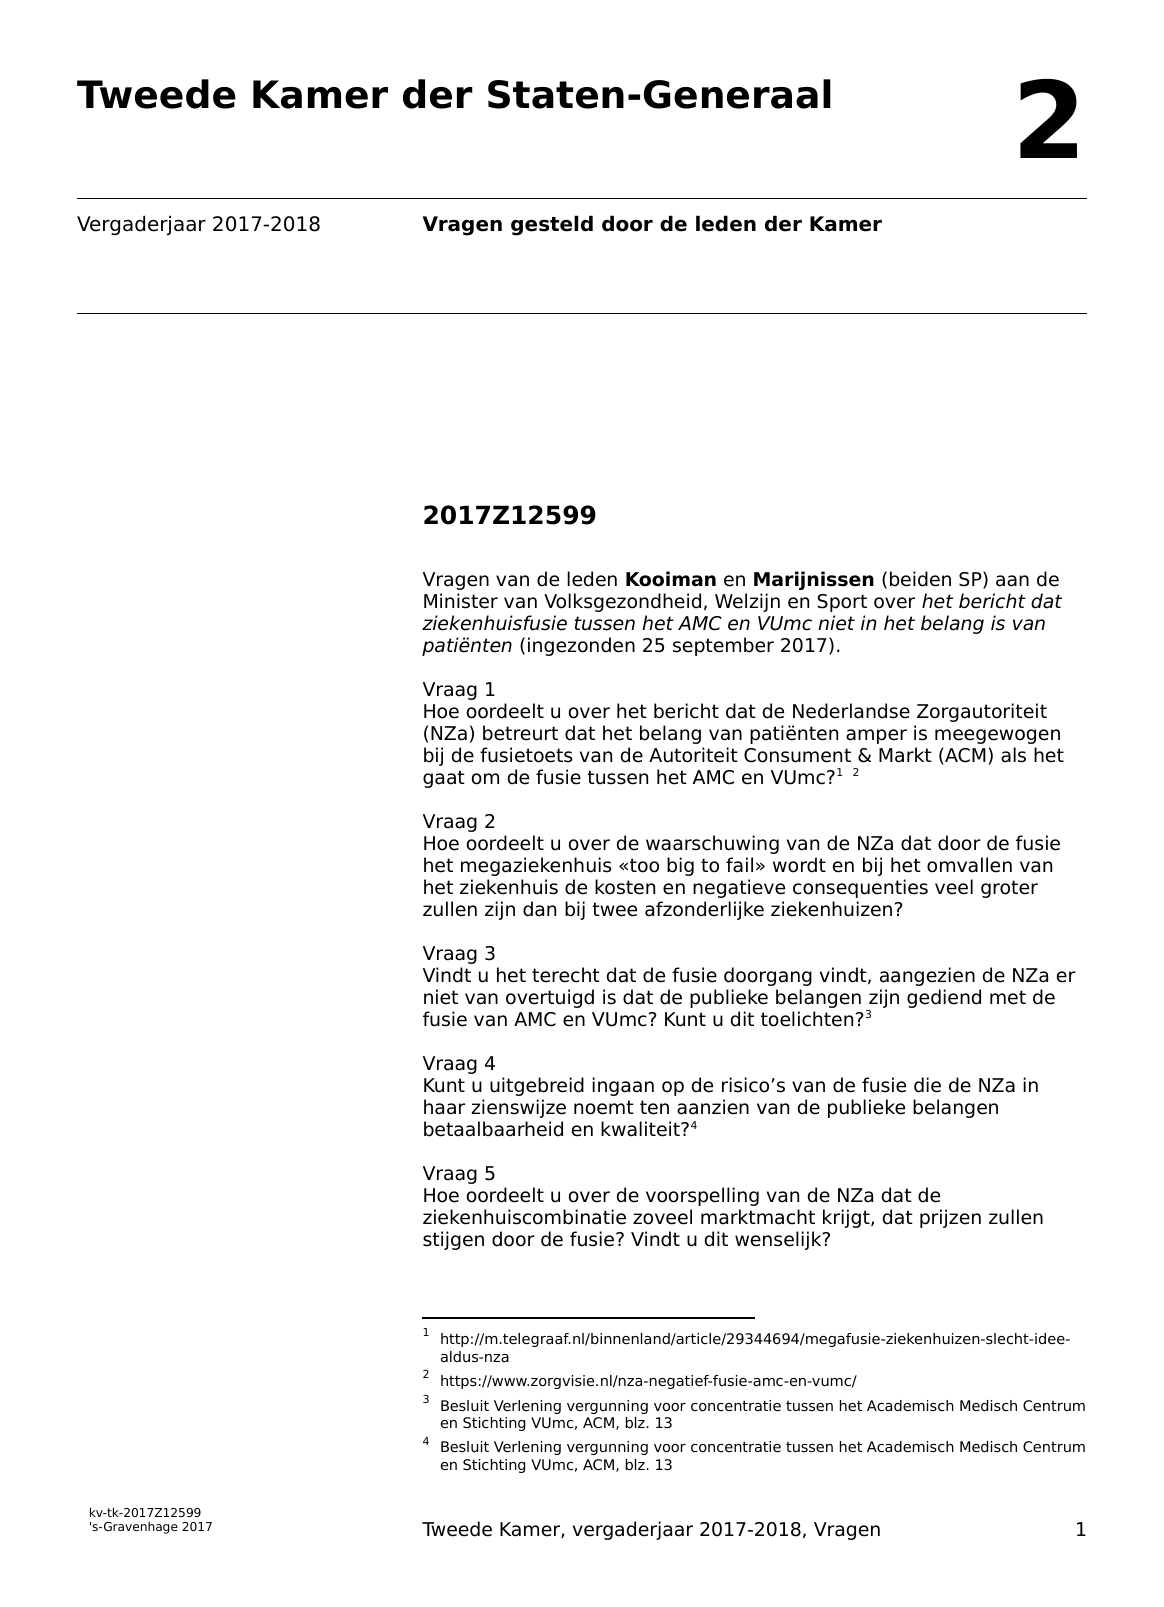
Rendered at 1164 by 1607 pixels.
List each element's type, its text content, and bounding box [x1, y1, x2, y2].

text Besluit Verlening vergunning voor concentratie tussen het Academisch Medisch Centrum en Stichting VUmc, ACM, blz. 13 [422, 1435, 1087, 1474]
table_cell Vragen gesteld door de leden der Kamer [422, 199, 1087, 313]
text Hoe oordeelt u over het bericht dat de Nederlandse Zorgautoriteit (NZa) betreurt dat het belang van patiënten amper is meegewogen bij de fusietoets van de Autoriteit Consument & Markt (ACM) als het gaat om de fusie tussen het AMC en VUmc? [422, 701, 1087, 789]
text Kunt u uitgebreid ingaan op de risico’s van de fusie die de NZa in haar zienswijze noemt ten aanzien van de publieke belangen betaalbaarheid en kwaliteit? [422, 1075, 1087, 1141]
text Besluit Verlening vergunning voor concentratie tussen het Academisch Medisch Centrum en Stichting VUmc, ACM, blz. 13 [422, 1393, 1087, 1432]
text Vragen van de leden Kooiman en Marijnissen (beiden SP) aan de Minister van Volksgezondheid, Welzijn en Sport over het bericht dat ziekenhuisfusie tussen het AMC en VUmc niet in het belang is van patiënten (ingezonden 25 september 2017). [422, 569, 1087, 657]
text 's-Gravenhage 2017 [88, 1520, 323, 1534]
text Vraag 2 [422, 811, 1087, 833]
table_header Tweede Kamer der Staten-Generaal [77, 59, 886, 198]
text kv-tk-2017Z12599 [88, 1506, 323, 1520]
table_header 2 [886, 59, 1087, 198]
text Hoe oordeelt u over de waarschuwing van de NZa dat door de fusie het megaziekenhuis «too big to fail» wordt en bij het omvallen van het ziekenhuis de kosten en negatieve consequenties veel groter zullen zijn dan bij twee afzonderlijke ziekenhuizen? [422, 833, 1087, 921]
text Vindt u het terecht dat de fusie doorgang vindt, aangezien de NZa er niet van overtuigd is dat de publieke belangen zijn gediend met de fusie van AMC en VUmc? Kunt u dit toelichten? [422, 965, 1087, 1031]
text Vraag 5 [422, 1163, 1087, 1185]
text Vraag 4 [422, 1053, 1087, 1075]
text Vraag 1 [422, 679, 1087, 701]
table_cell Vergaderjaar 2017-2018 [77, 199, 422, 313]
text Hoe oordeelt u over de voorspelling van de NZa dat de ziekenhuiscombinatie zoveel marktmacht krijgt, dat prijzen zullen stijgen door de fusie? Vindt u dit wenselijk? [422, 1185, 1087, 1251]
text 2017Z12599 [422, 501, 1087, 531]
text Vraag 3 [422, 943, 1087, 965]
text http://m.telegraaf.nl/binnenland/article/29344694/megafusie-ziekenhuizen-slecht-idee-aldus-nza [422, 1327, 1087, 1366]
text https://www.zorgvisie.nl/nza-negatief-fusie-amc-en-vumc/ [422, 1368, 1087, 1391]
